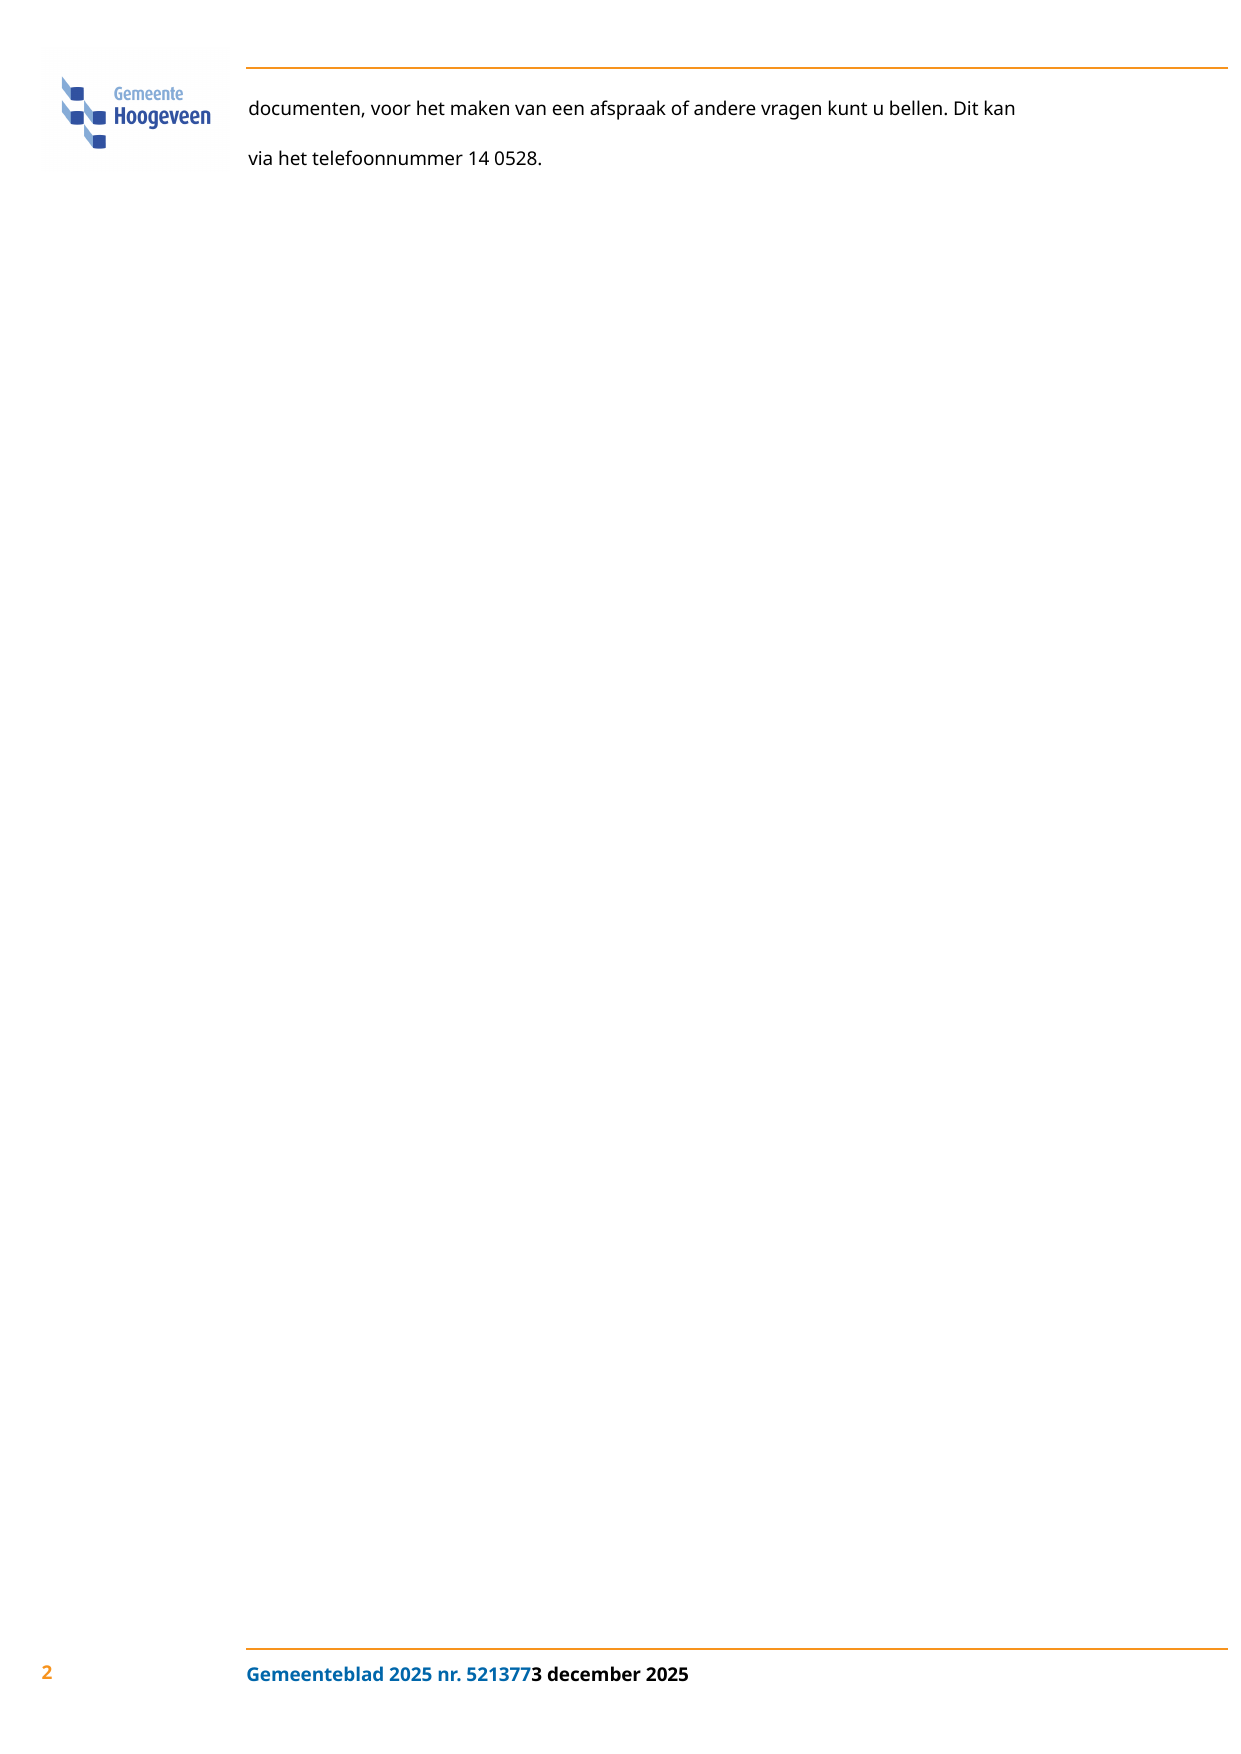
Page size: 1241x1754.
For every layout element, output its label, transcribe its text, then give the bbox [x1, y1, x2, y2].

text via het telefoonnummer 14 0528. [248, 145, 1152, 171]
text documenten, voor het maken van een afspraak of andere vragen kunt u bellen. Dit kan [248, 95, 1152, 121]
picture [41, 47, 231, 172]
